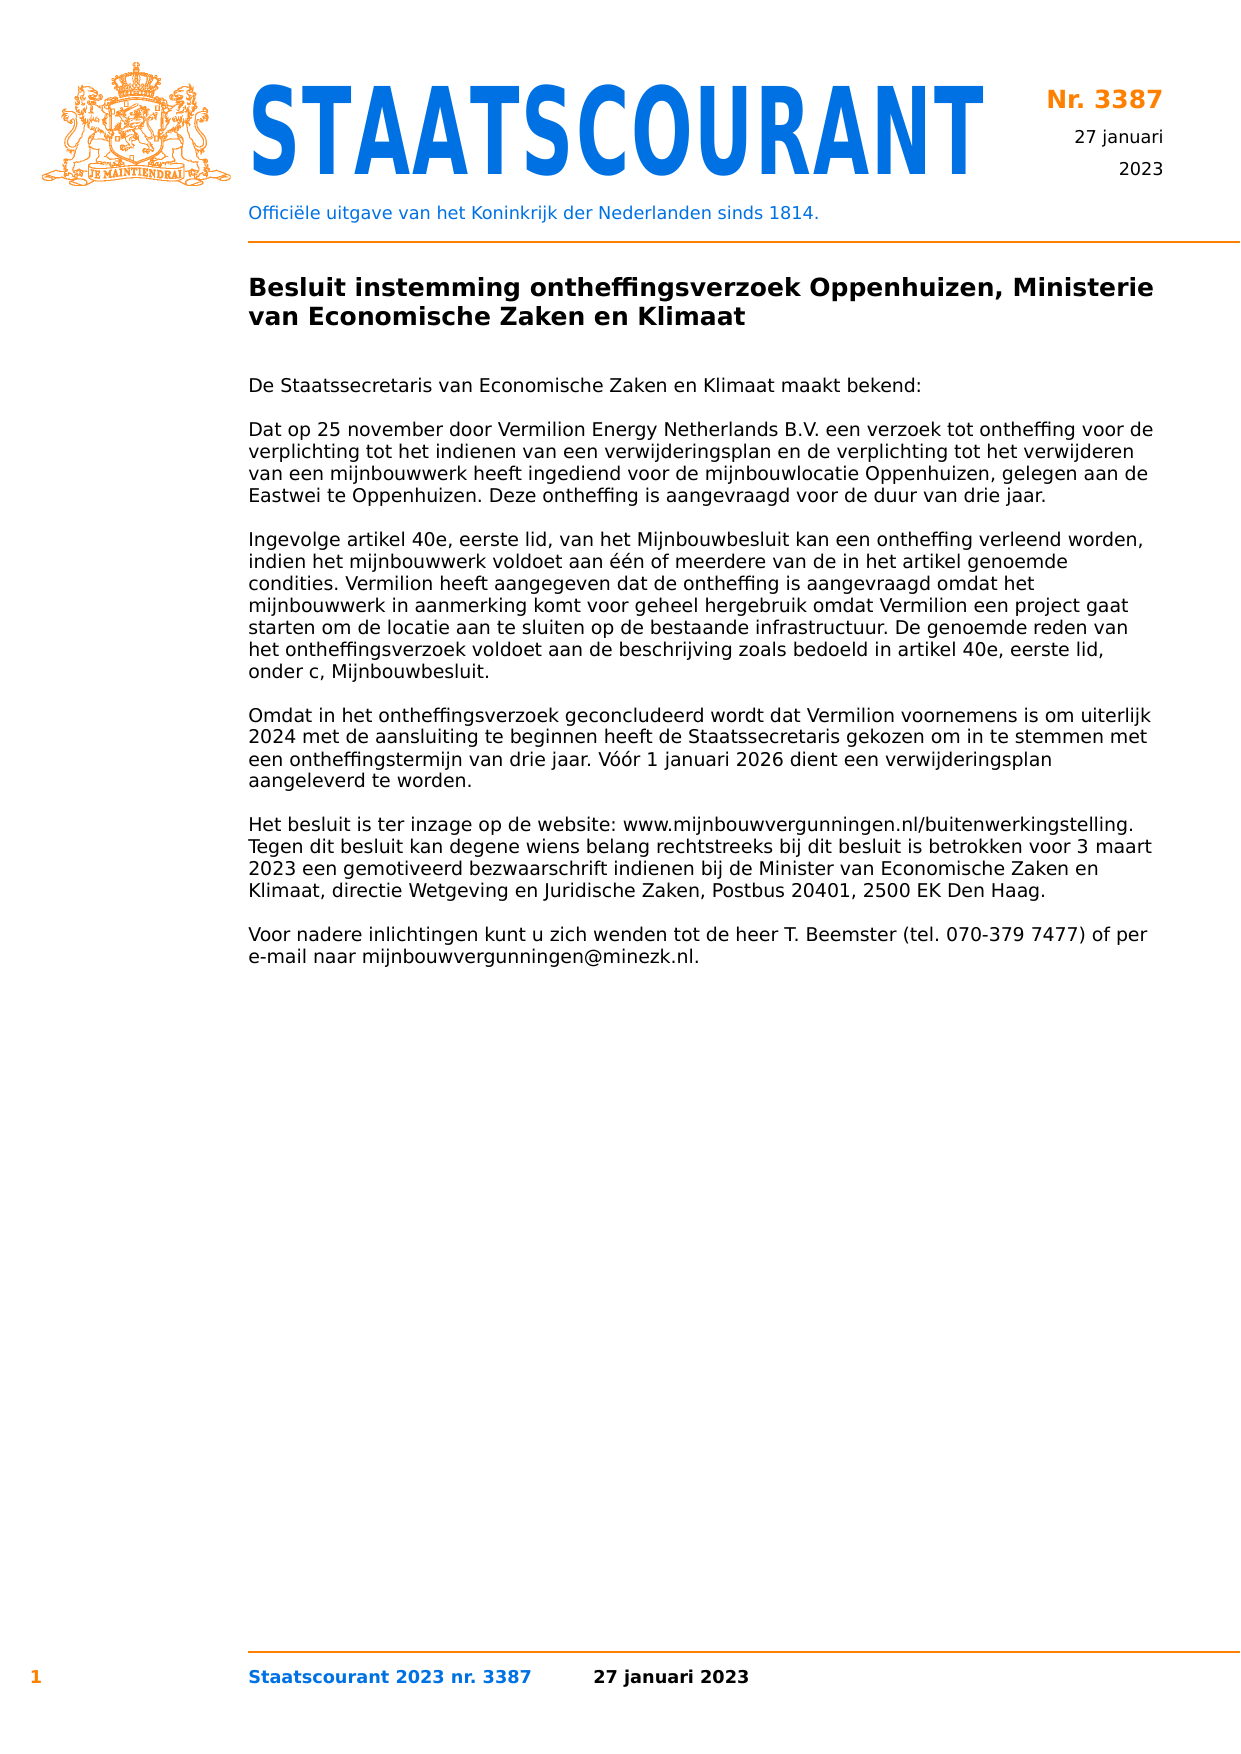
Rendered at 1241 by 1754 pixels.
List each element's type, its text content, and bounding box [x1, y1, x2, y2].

text De Staatssecretaris van Economische Zaken en Klimaat maakt bekend: [248, 375, 1163, 397]
table_cell Officiële uitgave van het Koninkrijk der Nederlanden sinds 1814. [248, 203, 1240, 241]
text Ingevolge artikel 40e, eerste lid, van het Mijnbouwbesluit kan een ontheffing verleend worden, indien het mijnbouwwerk voldoet aan één of meerdere van de in het artikel genoemde condities. Vermilion heeft aangegeven dat de ontheffing is aangevraagd omdat het mijnbouwwerk in aanmerking komt voor geheel hergebruik omdat Vermilion een project gaat starten om de locatie aan te sluiten op de bestaande infrastructuur. De genoemde reden van het ontheffingsverzoek voldoet aan de beschrijving zoals bedoeld in artikel 40e, eerste lid, onder c, Mijnbouwbesluit. [248, 529, 1163, 683]
text Voor nadere inlichtingen kunt u zich wenden tot de heer T. Beemster (tel. 070-379 7477) of per e-mail naar mijnbouwvergunningen@minezk.nl. [248, 924, 1163, 968]
text Het besluit is ter inzage op de website: www.mijnbouwvergunningen.nl/buitenwerkingstelling. Tegen dit besluit kan degene wiens belang rechtstreeks bij dit besluit is betrokken voor 3 maart 2023 een gemotiveerd bezwaarschrift indienen bij de Minister van Economische Zaken en Klimaat, directie Wetgeving en Juridische Zaken, Postbus 20401, 2500 EK Den Haag. [248, 814, 1163, 902]
table_header Nr. 3387 [998, 62, 1240, 121]
text Omdat in het ontheffingsverzoek geconcludeerd wordt dat Vermilion voornemens is om uiterlijk 2024 met de aansluiting te beginnen heeft de Staatssecretaris gekozen om in te stemmen met een ontheffingstermijn van drie jaar. Vóór 1 januari 2026 dient een verwijderingsplan aangeleverd te worden. [248, 704, 1163, 792]
text Dat op 25 november door Vermilion Energy Netherlands B.V. een verzoek tot ontheffing voor de verplichting tot het indienen van een verwijderingsplan en de verplichting tot het verwijderen van een mijnbouwwerk heeft ingediend voor de mijnbouwlocatie Oppenhuizen, gelegen aan de Eastwei te Oppenhuizen. Deze ontheffing is aangevraagd voor de duur van drie jaar. [248, 419, 1163, 507]
picture [41, 62, 231, 186]
subtitle Besluit instemming ontheffingsverzoek Oppenhuizen, Ministerie van Economische Zaken en Klimaat [248, 273, 1163, 331]
table_cell 2023 [998, 153, 1240, 203]
table_header STAATSCOURANT [248, 62, 998, 203]
table_header [25, 62, 248, 241]
table_cell 27 januari [998, 121, 1240, 153]
